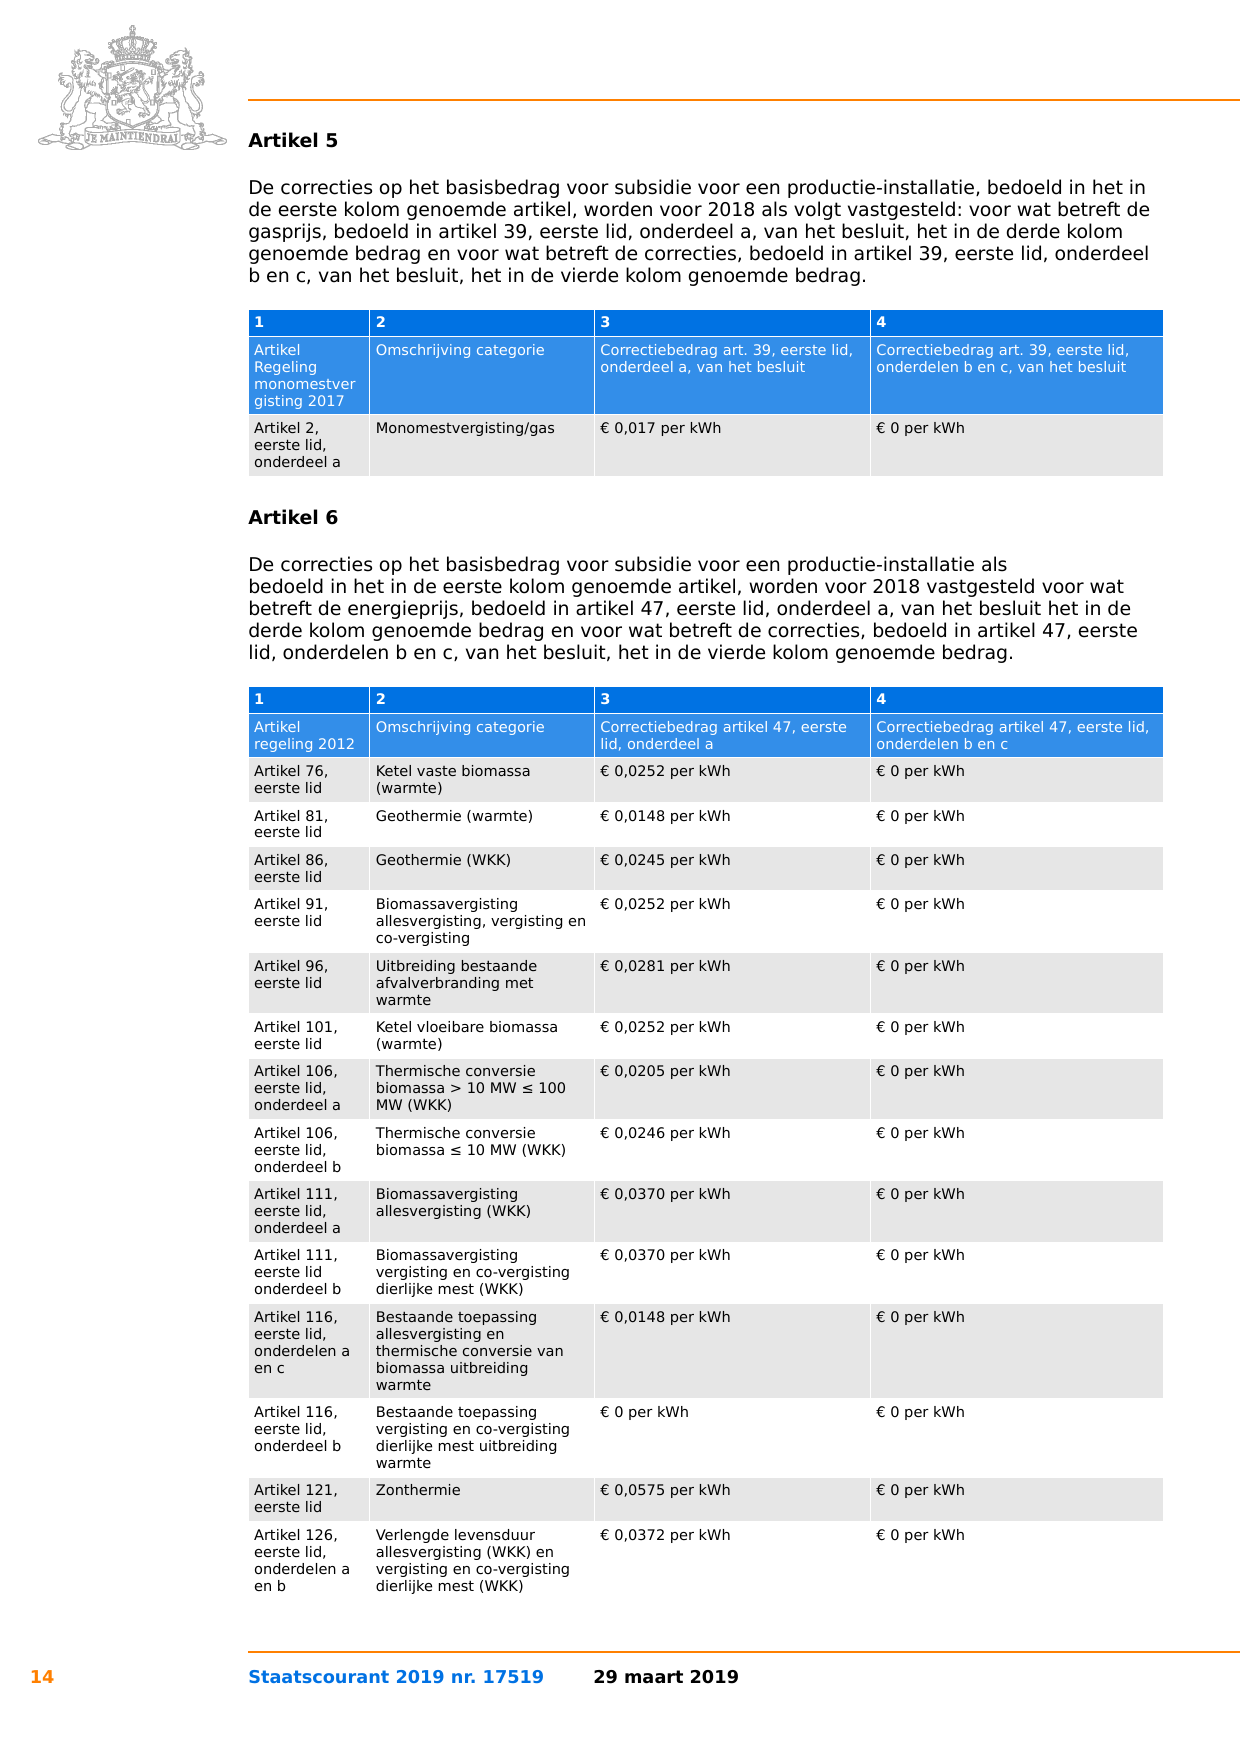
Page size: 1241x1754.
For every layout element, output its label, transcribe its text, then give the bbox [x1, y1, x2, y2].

subtitle Artikel 6 [248, 507, 1163, 529]
table_cell Artikel 116, eerste lid, onderdeel b [249, 1399, 369, 1477]
table_cell € 0 per kWh [871, 1120, 1163, 1180]
table_cell € 0,0281 per kWh [595, 953, 870, 1013]
table_cell Ketel vaste biomassa (warmte) [370, 758, 594, 802]
table_cell Artikel 106, eerste lid, onderdeel b [249, 1120, 369, 1180]
table_header 1 [249, 310, 369, 336]
table_cell € 0,017 per kWh [595, 415, 870, 476]
table_cell Omschrijving categorie [370, 714, 594, 757]
table_header 4 [871, 310, 1163, 336]
table_header 4 [871, 687, 1163, 713]
table_cell Bestaande toepassing allesvergisting en thermische conversie van biomassa uitbreiding warmte [370, 1304, 594, 1398]
picture [38, 25, 227, 150]
table_cell Correctiebedrag artikel 47, eerste lid, onderdeel a [595, 714, 870, 757]
table_cell € 0 per kWh [871, 1522, 1163, 1599]
table_cell € 0 per kWh [871, 1399, 1163, 1477]
table_cell Artikel 121, eerste lid [249, 1478, 369, 1521]
text bedoeld in het in de eerste kolom genoemde artikel, worden voor 2018 vastgesteld voor wat betreft de energieprijs, bedoeld in artikel 47, eerste lid, onderdeel a, van het besluit het in de derde kolom genoemde bedrag en voor wat betreft de correcties, bedoeld in artikel 47, eerste lid, onderdelen b en c, van het besluit, het in de vierde kolom genoemde bedrag. [248, 576, 1163, 664]
table_header 2 [370, 310, 594, 336]
table_cell € 0 per kWh [871, 415, 1163, 476]
table_cell € 0 per kWh [871, 1243, 1163, 1303]
table_cell Correctiebedrag art. 39, eerste lid, onderdeel a, van het besluit [595, 337, 870, 414]
table_cell Omschrijving categorie [370, 337, 594, 414]
table_cell Correctiebedrag art. 39, eerste lid, onderdelen b en c, van het besluit [871, 337, 1163, 414]
table_cell Artikel Regeling monomestvergisting 2017 [249, 337, 369, 414]
table_cell Correctiebedrag artikel 47, eerste lid, onderdelen b en c [871, 714, 1163, 757]
table_cell € 0 per kWh [595, 1399, 870, 1477]
table_cell € 0 per kWh [871, 1059, 1163, 1119]
table_cell Artikel 106, eerste lid, onderdeel a [249, 1059, 369, 1119]
table_cell Monomestvergisting/gas [370, 415, 594, 476]
table_cell € 0,0372 per kWh [595, 1522, 870, 1599]
table_cell € 0 per kWh [871, 758, 1163, 802]
table_cell Biomassavergisting vergisting en co-vergisting dierlijke mest (WKK) [370, 1243, 594, 1303]
table_cell Verlengde levensduur allesvergisting (WKK) en vergisting en co-vergisting dierlijke mest (WKK) [370, 1522, 594, 1599]
table_cell Thermische conversie biomassa ≤ 10 MW (WKK) [370, 1120, 594, 1180]
table_cell € 0 per kWh [871, 953, 1163, 1013]
table_cell Artikel 2, eerste lid, onderdeel a [249, 415, 369, 476]
table_cell € 0,0370 per kWh [595, 1181, 870, 1242]
table_cell € 0,0575 per kWh [595, 1478, 870, 1521]
table_header 3 [595, 310, 870, 336]
table_cell Artikel 126, eerste lid, onderdelen a en b [249, 1522, 369, 1599]
table_cell Artikel 116, eerste lid, onderdelen a en c [249, 1304, 369, 1398]
table_cell € 0,0252 per kWh [595, 891, 870, 952]
table_cell € 0,0148 per kWh [595, 803, 870, 846]
table_cell Artikel 81, eerste lid [249, 803, 369, 846]
table_cell Thermische conversie biomassa > 10 MW ≤ 100 MW (WKK) [370, 1059, 594, 1119]
table_cell Ketel vloeibare biomassa (warmte) [370, 1014, 594, 1057]
table_cell Artikel 101, eerste lid [249, 1014, 369, 1057]
table_cell € 0,0205 per kWh [595, 1059, 870, 1119]
subtitle Artikel 5 [248, 130, 1163, 152]
table_cell Biomassavergisting allesvergisting, vergisting en co-vergisting [370, 891, 594, 952]
table_cell € 0 per kWh [871, 847, 1163, 890]
text De correcties op het basisbedrag voor subsidie voor een productie-installatie als [248, 554, 1163, 576]
table_cell € 0 per kWh [871, 803, 1163, 846]
table_cell € 0,0246 per kWh [595, 1120, 870, 1180]
table_cell Artikel 91, eerste lid [249, 891, 369, 952]
table_cell € 0 per kWh [871, 1181, 1163, 1242]
table_cell Artikel 86, eerste lid [249, 847, 369, 890]
table_cell Artikel 76, eerste lid [249, 758, 369, 802]
table_cell Bestaande toepassing vergisting en co-vergisting dierlijke mest uitbreiding warmte [370, 1399, 594, 1477]
table_header 1 [249, 687, 369, 713]
table_cell Uitbreiding bestaande afvalverbranding met warmte [370, 953, 594, 1013]
text De correcties op het basisbedrag voor subsidie voor een productie-installatie, bedoeld in het in de eerste kolom genoemde artikel, worden voor 2018 als volgt vastgesteld: voor wat betreft de gasprijs, bedoeld in artikel 39, eerste lid, onderdeel a, van het besluit, het in de derde kolom genoemde bedrag en voor wat betreft de correcties, bedoeld in artikel 39, eerste lid, onderdeel b en c, van het besluit, het in de vierde kolom genoemde bedrag. [248, 177, 1163, 287]
table_cell € 0,0370 per kWh [595, 1243, 870, 1303]
table_cell € 0 per kWh [871, 1478, 1163, 1521]
table_header 3 [595, 687, 870, 713]
table_cell Zonthermie [370, 1478, 594, 1521]
table_cell Artikel 111, eerste lid, onderdeel a [249, 1181, 369, 1242]
table_cell Geothermie (WKK) [370, 847, 594, 890]
table_cell € 0,0252 per kWh [595, 758, 870, 802]
table_cell € 0,0245 per kWh [595, 847, 870, 890]
table_cell Artikel 111, eerste lid onderdeel b [249, 1243, 369, 1303]
table_cell € 0 per kWh [871, 891, 1163, 952]
table_header 2 [370, 687, 594, 713]
table_cell € 0,0252 per kWh [595, 1014, 870, 1057]
table_cell Biomassavergisting allesvergisting (WKK) [370, 1181, 594, 1242]
table_cell € 0 per kWh [871, 1304, 1163, 1398]
table_cell € 0 per kWh [871, 1014, 1163, 1057]
table_cell Geothermie (warmte) [370, 803, 594, 846]
table_cell Artikel regeling 2012 [249, 714, 369, 757]
table_cell € 0,0148 per kWh [595, 1304, 870, 1398]
table_cell Artikel 96, eerste lid [249, 953, 369, 1013]
